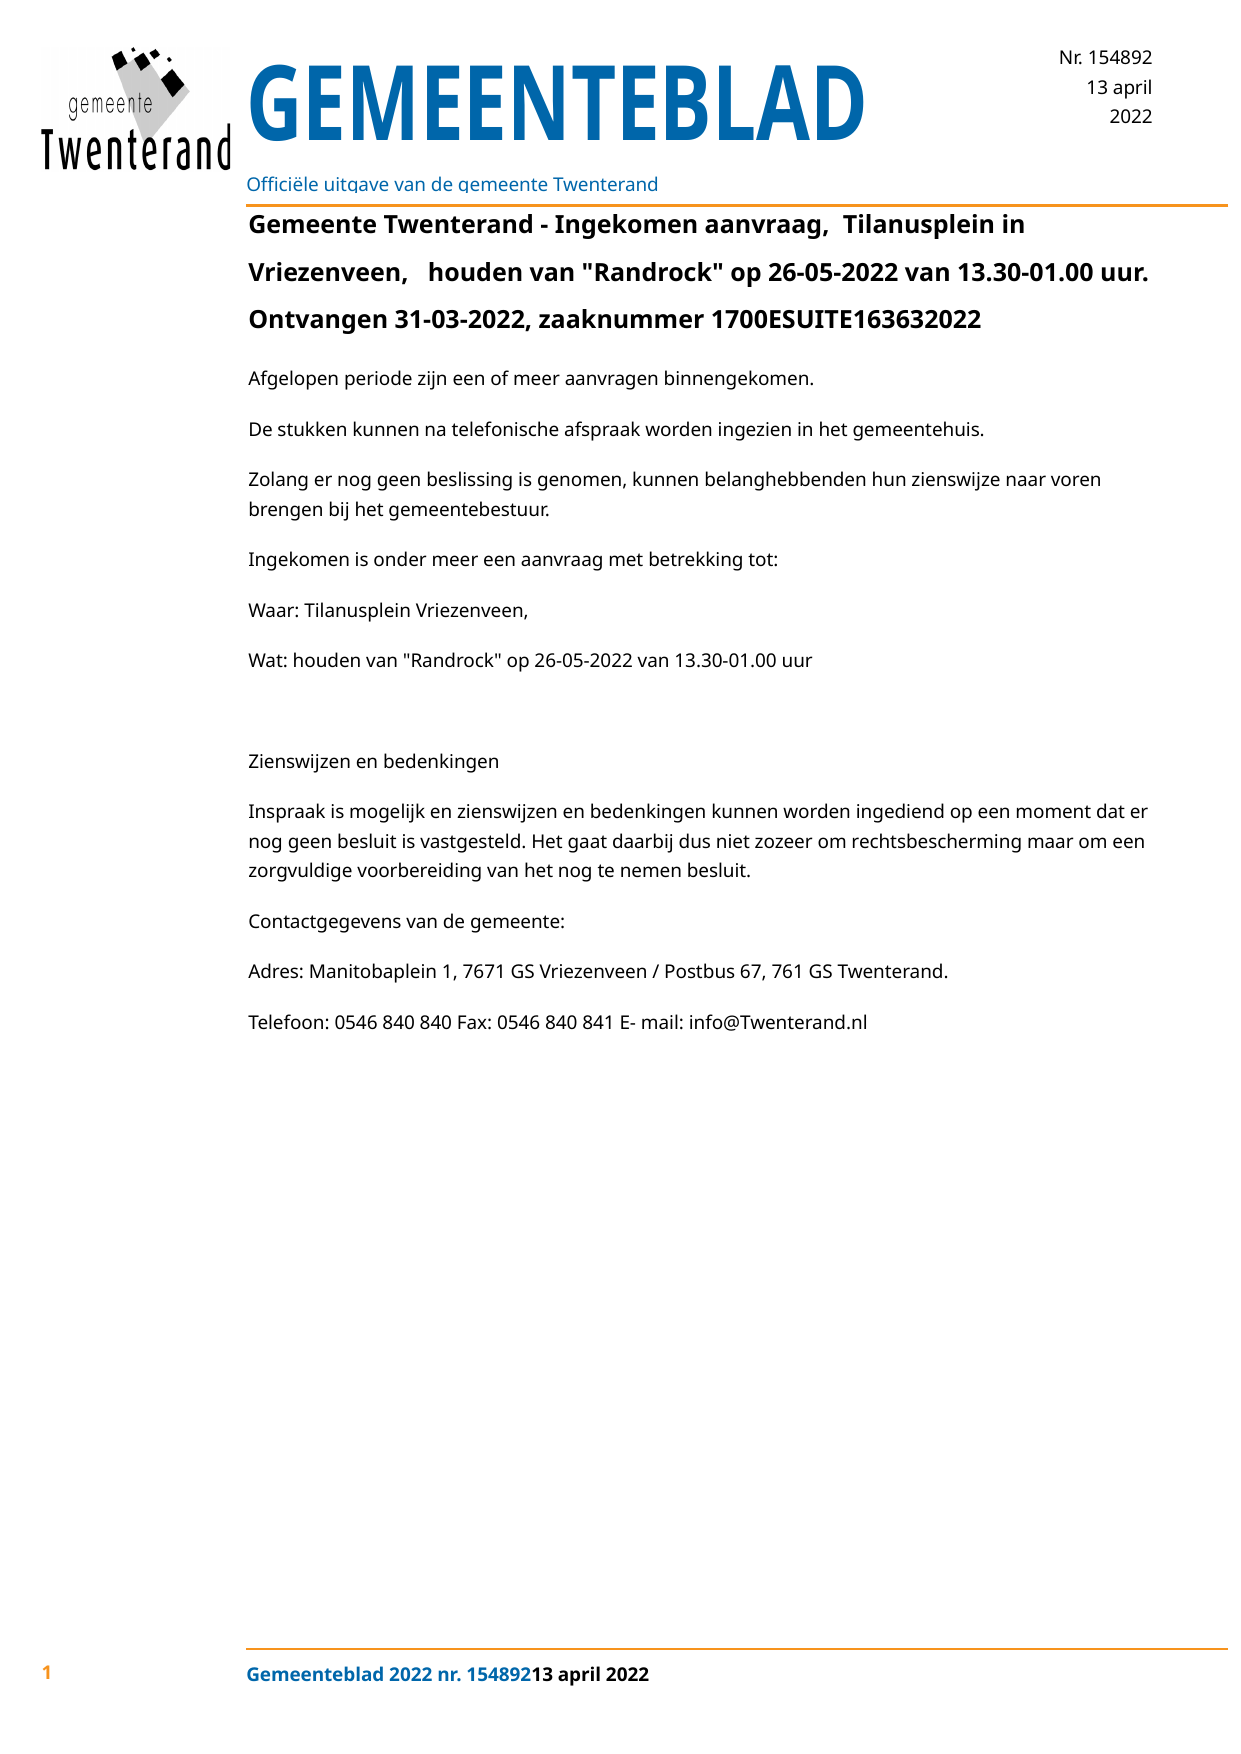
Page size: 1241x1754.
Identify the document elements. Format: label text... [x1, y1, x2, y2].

text Inspraak is mogelijk en zienswijzen en bedenkingen kunnen worden ingediend op een moment dat er nog geen besluit is vastgesteld. Het gaat daarbij dus niet zozeer om rechtsbescherming maar om een zorgvuldige voorbereiding van het nog te nemen besluit. [248, 798, 1152, 883]
text Wat: houden van "Randrock" op 26-05-2022 van 13.30-01.00 uur [248, 647, 1152, 673]
text Zolang er nog geen beslissing is genomen, kunnen belanghebbenden hun zienswijze naar voren brengen bij het gemeentebestuur. [248, 466, 1152, 522]
text Contactgegevens van de gemeente: [248, 908, 1152, 934]
text Telefoon: 0546 840 840 Fax: 0546 840 841 E- mail: info@Twenterand.nl [248, 1009, 1152, 1034]
text Waar: Tilanusplein Vriezenveen, [248, 597, 1152, 622]
text Gemeente Twenterand - Ingekomen aanvraag, Tilanusplein in Vriezenveen, houden van "Randrock" op 26-05-2022 van 13.30-01.00 uur. Ontvangen 31-03-2022, zaaknummer 1700ESUITE163632022 [248, 207, 1152, 336]
text Adres: Manitobaplein 1, 7671 GS Vriezenveen / Postbus 67, 761 GS Twenterand. [248, 958, 1152, 984]
text Zienswijzen en bedenkingen [248, 748, 1152, 774]
text Afgelopen periode zijn een of meer aanvragen binnengekomen. [248, 366, 1152, 391]
picture [41, 47, 231, 172]
text Ingekomen is onder meer een aanvraag met betrekking tot: [248, 546, 1152, 572]
text De stukken kunnen na telefonische afspraak worden ingezien in het gemeentehuis. [248, 416, 1152, 442]
